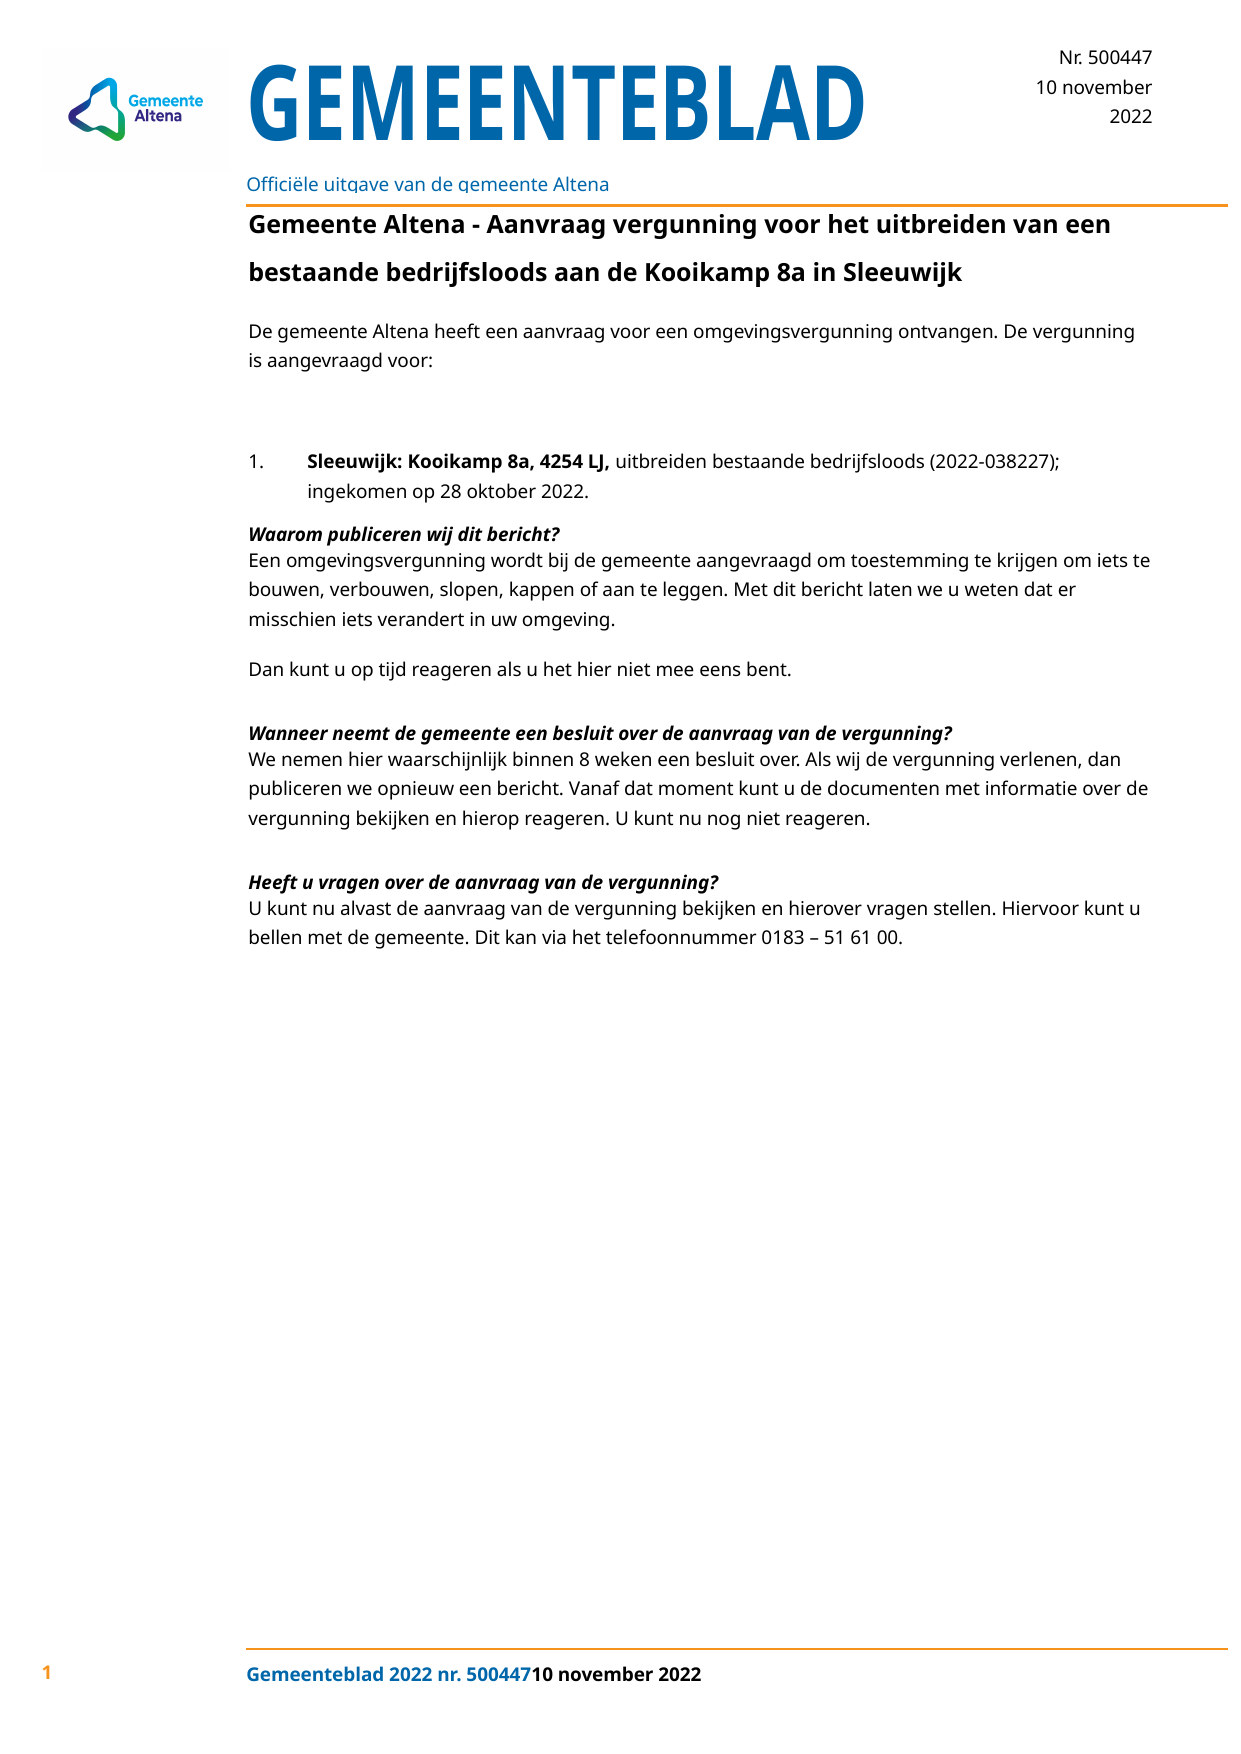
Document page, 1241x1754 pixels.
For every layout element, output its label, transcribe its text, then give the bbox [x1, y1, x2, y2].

text We nemen hier waarschijnlijk binnen 8 weken een besluit over. Als wij de vergunning verlenen, dan publiceren we opnieuw een bericht. Vanaf dat moment kunt u de documenten met informatie over de vergunning bekijken en hierop reageren. U kunt nu nog niet reageren. [248, 746, 1152, 831]
text Heeft u vragen over de aanvraag van de vergunning? [248, 869, 1152, 895]
text U kunt nu alvast de aanvraag van de vergunning bekijken en hierover vragen stellen. Hiervoor kunt u bellen met de gemeente. Dit kan via het telefoonnummer 0183 – 51 61 00. [248, 895, 1152, 950]
text Gemeente Altena - Aanvraag vergunning voor het uitbreiden van een bestaande bedrijfsloods aan de Kooikamp 8a in Sleeuwijk [248, 207, 1152, 288]
list Sleeuwijk: Kooikamp 8a, 4254 LJ, uitbreiden bestaande bedrijfsloods (2022-038227); ingekomen op 28 oktober 2022. [248, 448, 1152, 504]
text Wanneer neemt de gemeente een besluit over de aanvraag van de vergunning? [248, 720, 1152, 746]
text De gemeente Altena heeft een aanvraag voor een omgevingsvergunning ontvangen. De vergunning is aangevraagd voor: [248, 318, 1152, 373]
text Waarom publiceren wij dit bericht? [248, 521, 1152, 547]
text Dan kunt u op tijd reageren als u het hier niet mee eens bent. [248, 656, 1152, 682]
picture [41, 47, 231, 172]
text Een omgevingsvergunning wordt bij de gemeente aangevraagd om toestemming te krijgen om iets te bouwen, verbouwen, slopen, kappen of aan te leggen. Met dit bericht laten we u weten dat er misschien iets verandert in uw omgeving. [248, 547, 1152, 632]
